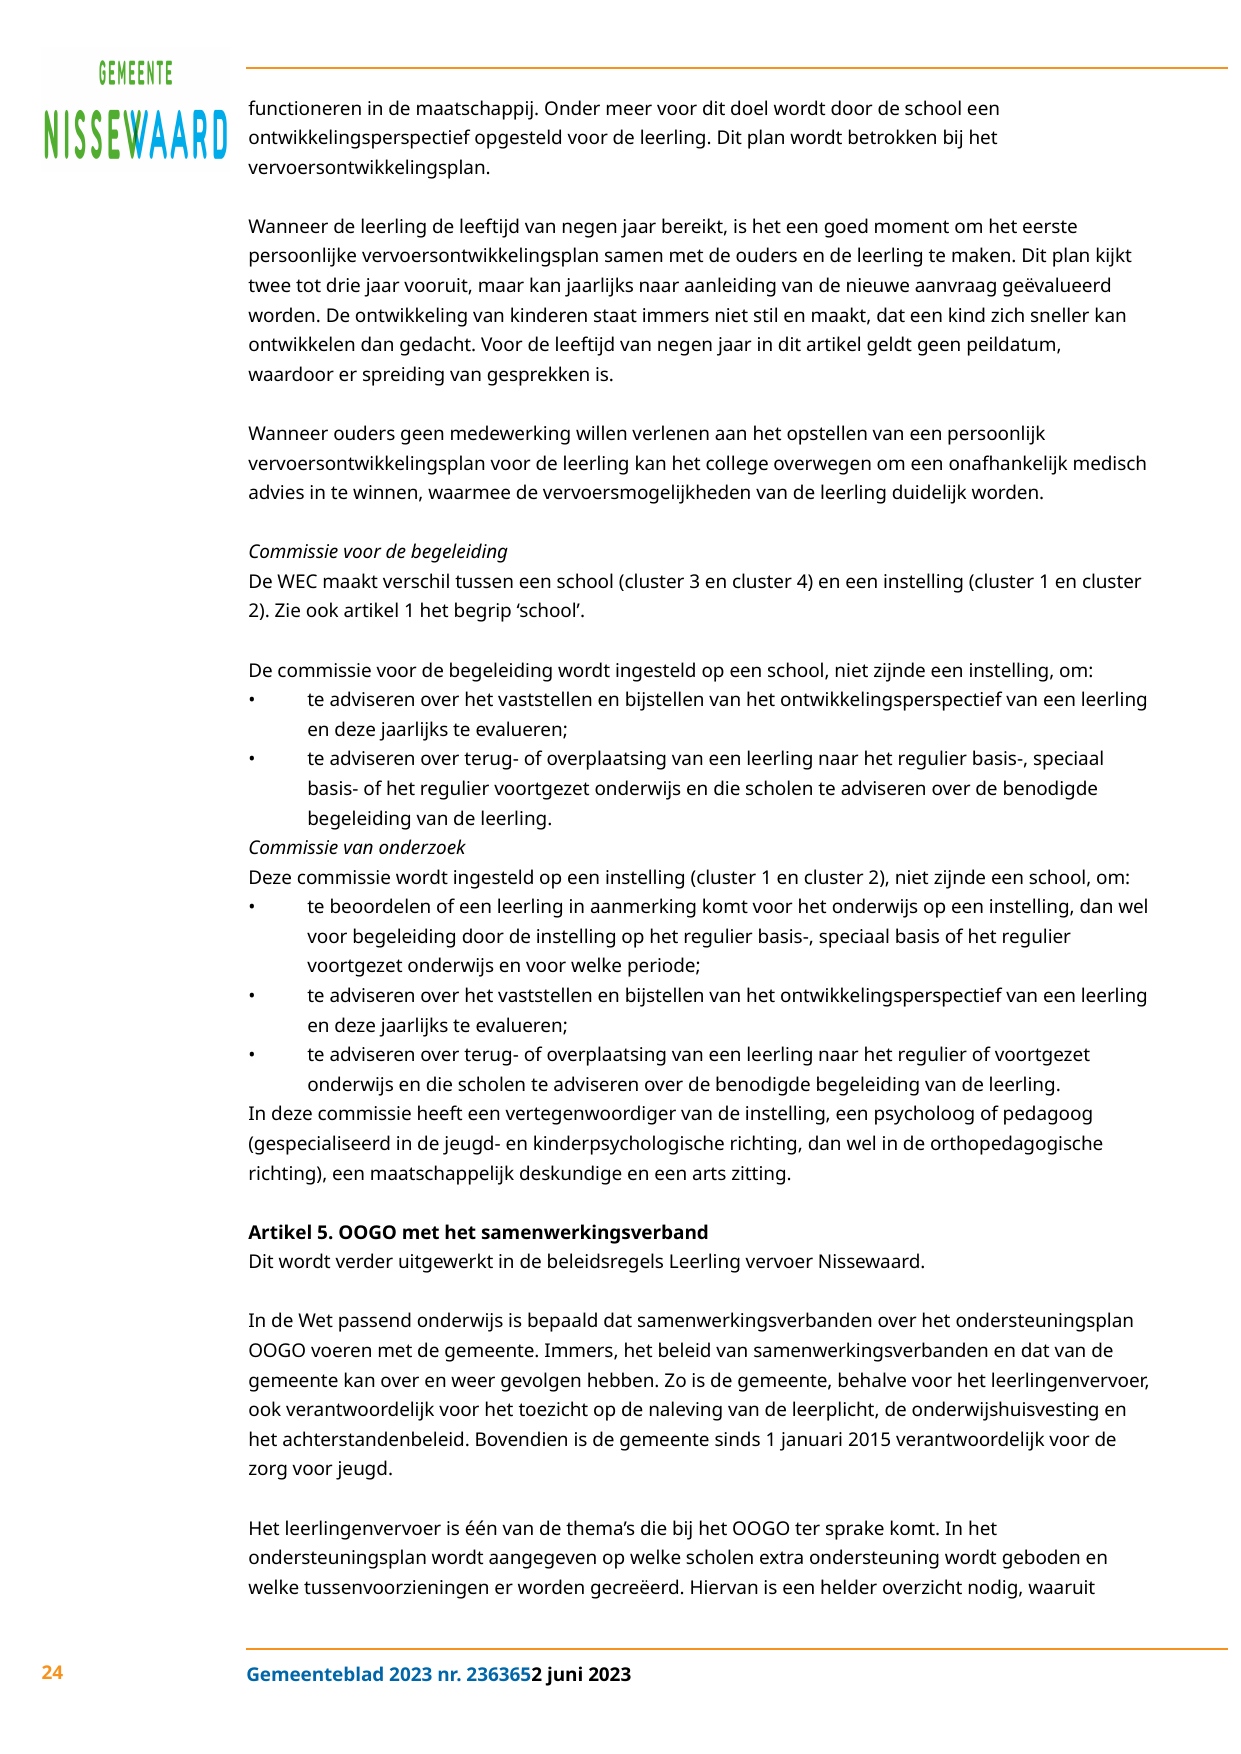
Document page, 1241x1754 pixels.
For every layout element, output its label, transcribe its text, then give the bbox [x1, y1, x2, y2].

text Commissie van onderzoek [248, 834, 1152, 860]
text Het leerlingenvervoer is één van de thema’s die bij het OOGO ter sprake komt. In het ondersteuningsplan wordt aangegeven op welke scholen extra ondersteuning wordt geboden en welke tussenvoorzieningen er worden gecreëerd. Hiervan is een helder overzicht nodig, waaruit [248, 1515, 1152, 1600]
text Artikel 5. OOGO met het samenwerkingsverband [248, 1219, 1152, 1245]
text Dit wordt verder uitgewerkt in de beleidsregels Leerling vervoer Nissewaard. [248, 1248, 1152, 1274]
list te beoordelen of een leerling in aanmerking komt voor het onderwijs op een instelling, dan wel voor begeleiding door de instelling op het regulier basis-, speciaal basis of het regulier voortgezet onderwijs en voor welke periode; [248, 893, 1152, 978]
text De commissie voor de begeleiding wordt ingesteld op een school, niet zijnde een instelling, om: [248, 657, 1152, 683]
text Deze commissie wordt ingesteld op een instelling (cluster 1 en cluster 2), niet zijnde een school, om: [248, 864, 1152, 890]
text Wanneer ouders geen medewerking willen verlenen aan het opstellen van een persoonlijk vervoersontwikkelingsplan voor de leerling kan het college overwegen om een onafhankelijk medisch advies in te winnen, waarmee de vervoersmogelijkheden van de leerling duidelijk worden. [248, 420, 1152, 505]
text functioneren in de maatschappij. Onder meer voor dit doel wordt door de school een ontwikkelingsperspectief opgesteld voor de leerling. Dit plan wordt betrokken bij het vervoersontwikkelingsplan. [248, 95, 1152, 180]
list te adviseren over het vaststellen en bijstellen van het ontwikkelingsperspectief van een leerling en deze jaarlijks te evalueren; [248, 982, 1152, 1038]
list te adviseren over terug- of overplaatsing van een leerling naar het regulier of voortgezet onderwijs en die scholen te adviseren over de benodigde begeleiding van de leerling. [248, 1041, 1152, 1097]
list te adviseren over het vaststellen en bijstellen van het ontwikkelingsperspectief van een leerling en deze jaarlijks te evalueren; [248, 686, 1152, 742]
text In de Wet passend onderwijs is bepaald dat samenwerkingsverbanden over het ondersteuningsplan OOGO voeren met de gemeente. Immers, het beleid van samenwerkingsverbanden en dat van de gemeente kan over en weer gevolgen hebben. Zo is de gemeente, behalve voor het leerlingenvervoer, ook verantwoordelijk voor het toezicht op de naleving van de leerplicht, de onderwijshuisvesting en het achterstandenbeleid. Bovendien is de gemeente sinds 1 januari 2015 verantwoordelijk voor de zorg voor jeugd. [248, 1308, 1152, 1481]
list te adviseren over terug- of overplaatsing van een leerling naar het regulier basis-, speciaal basis- of het regulier voortgezet onderwijs en die scholen te adviseren over de benodigde begeleiding van de leerling. [248, 746, 1152, 831]
picture [41, 47, 231, 172]
text Wanneer de leerling de leeftijd van negen jaar bereikt, is het een goed moment om het eerste persoonlijke vervoersontwikkelingsplan samen met de ouders en de leerling te maken. Dit plan kijkt twee tot drie jaar vooruit, maar kan jaarlijks naar aanleiding van de nieuwe aanvraag geëvalueerd worden. De ontwikkeling van kinderen staat immers niet stil en maakt, dat een kind zich sneller kan ontwikkelen dan gedacht. Voor de leeftijd van negen jaar in dit artikel geldt geen peildatum, waardoor er spreiding van gesprekken is. [248, 213, 1152, 387]
text De WEC maakt verschil tussen een school (cluster 3 en cluster 4) en een instelling (cluster 1 en cluster 2). Zie ook artikel 1 het begrip ‘school’. [248, 568, 1152, 623]
text Commissie voor de begeleiding [248, 538, 1152, 564]
text In deze commissie heeft een vertegenwoordiger van de instelling, een psycholoog of pedagoog (gespecialiseerd in de jeugd- en kinderpsychologische richting, dan wel in de orthopedagogische richting), een maatschappelijk deskundige en een arts zitting. [248, 1101, 1152, 1186]
